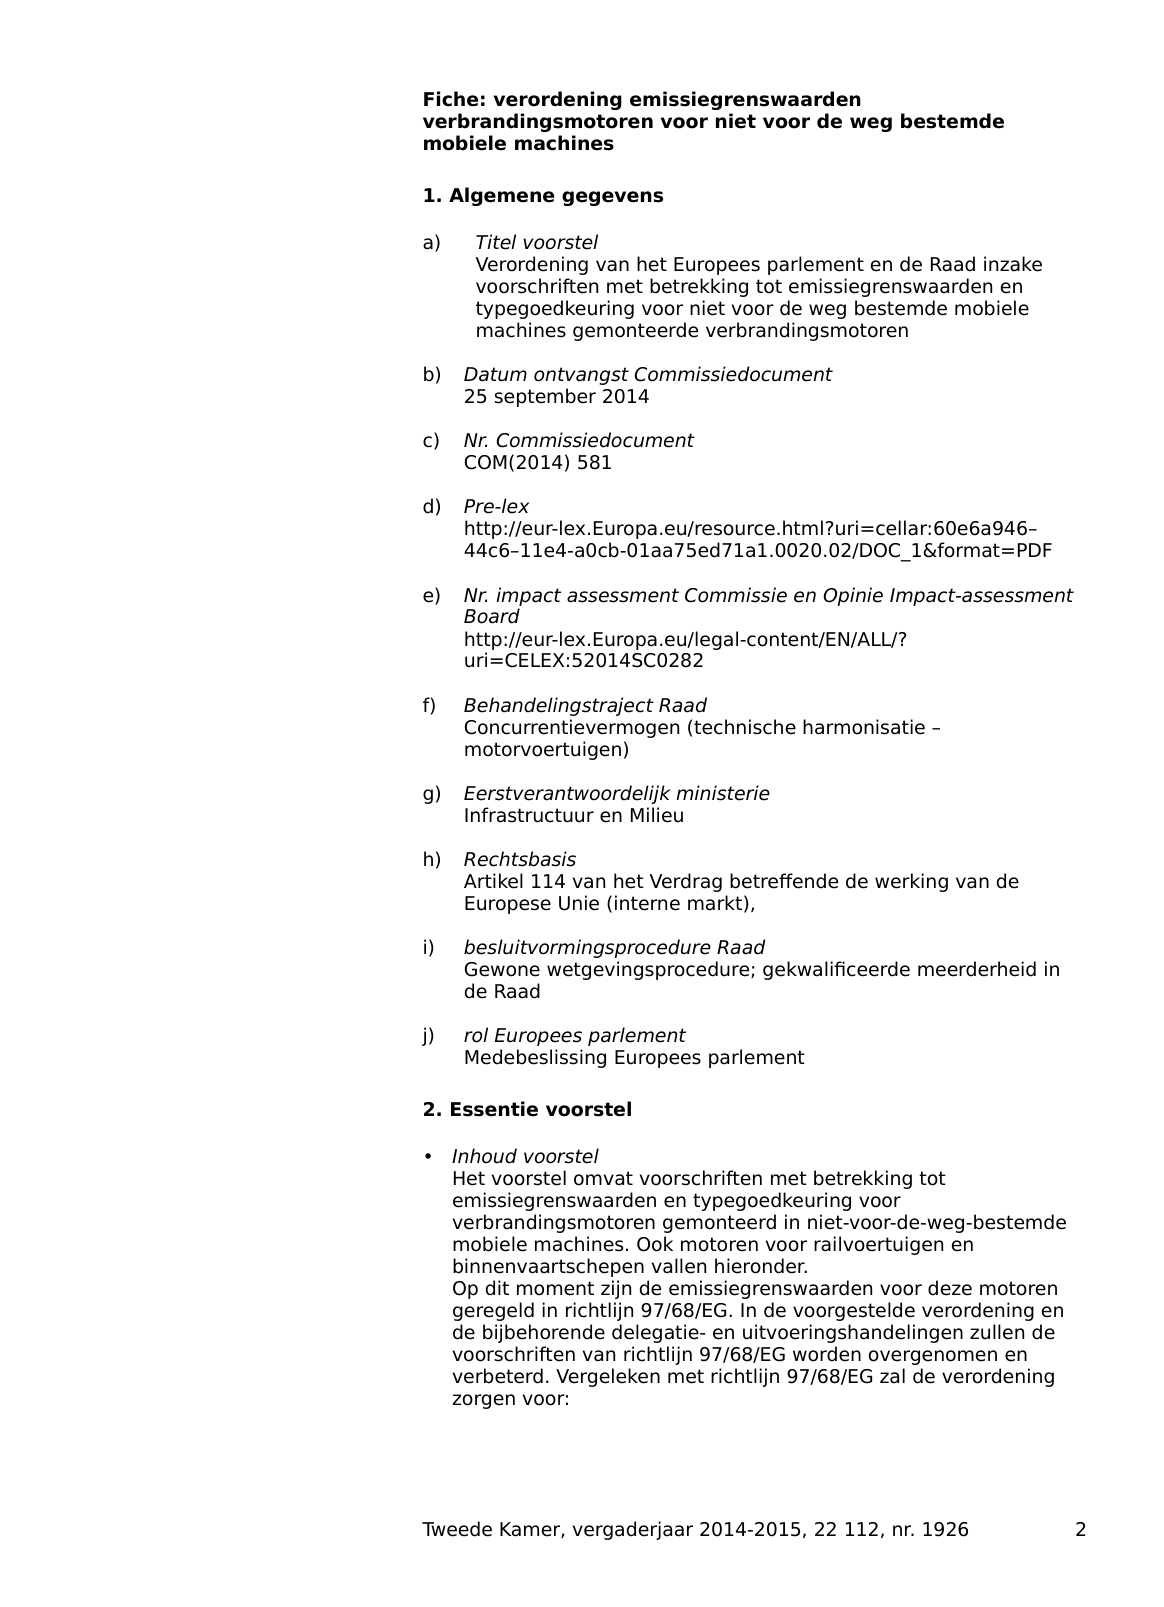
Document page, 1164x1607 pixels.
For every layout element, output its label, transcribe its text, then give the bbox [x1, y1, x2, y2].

text Artikel 114 van het Verdrag betreffende de werking van de Europese Unie (interne markt), [464, 871, 1087, 915]
text 25 september 2014 [464, 386, 1087, 408]
text http://eur-lex.Europa.eu/legal-content/EN/ALL/?uri=CELEX:52014SC0282 [464, 628, 1087, 672]
subtitle Fiche: verordening emissiegrenswaarden verbrandingsmotoren voor niet voor de weg bestemde mobiele machines [422, 89, 1087, 155]
text COM(2014) 581 [464, 452, 1087, 474]
text c) Nr. Commissiedocument [422, 430, 1087, 452]
text Gewone wetgevingsprocedure; gekwalificeerde meerderheid in de Raad [464, 959, 1087, 1003]
text h) Rechtsbasis [422, 849, 1087, 871]
text Verordening van het Europees parlement en de Raad inzake voorschriften met betrekking tot emissiegrenswaarden en typegoedkeuring voor niet voor de weg bestemde mobiele machines gemonteerde verbrandingsmotoren [475, 254, 1087, 342]
text Op dit moment zijn de emissiegrenswaarden voor deze motoren geregeld in richtlijn 97/68/EG. In de voorgestelde verordening en de bijbehorende delegatie- en uitvoeringshandelingen zullen de voorschriften van richtlijn 97/68/EG worden overgenomen en verbeterd. Vergeleken met richtlijn 97/68/EG zal de verordening zorgen voor: [452, 1278, 1087, 1410]
text d) Pre-lex [422, 496, 1087, 518]
text e) Nr. impact assessment Commissie en Opinie Impact-assessment Board [422, 584, 1087, 628]
text g) Eerstverantwoordelijk ministerie [422, 783, 1087, 805]
text i) besluitvormingsprocedure Raad [422, 937, 1087, 959]
subtitle 2. Essentie voorstel [422, 1099, 1087, 1121]
text a) Titel voorstel [422, 232, 1087, 254]
text j) rol Europees parlement [422, 1025, 1087, 1047]
subtitle 1. Algemene gegevens [422, 185, 1087, 207]
text Concurrentievermogen (technische harmonisatie – motorvoertuigen) [464, 717, 1087, 761]
text Het voorstel omvat voorschriften met betrekking tot emissiegrenswaarden en typegoedkeuring voor verbrandingsmotoren gemonteerd in niet-voor-de-weg-bestemde mobiele machines. Ook motoren voor railvoertuigen en binnenvaartschepen vallen hieronder. [452, 1168, 1087, 1278]
text Infrastructuur en Milieu [464, 805, 1087, 827]
text b) Datum ontvangst Commissiedocument [422, 364, 1087, 386]
text f) Behandelingstraject Raad [422, 694, 1087, 717]
text • Inhoud voorstel [422, 1146, 1087, 1168]
text Medebeslissing Europees parlement [464, 1047, 1087, 1069]
text http://eur-lex.Europa.eu/resource.html?uri=cellar:60e6a946–44c6–11e4-a0cb-01aa75ed71a1.0020.02/DOC_1&format=PDF [464, 518, 1087, 562]
